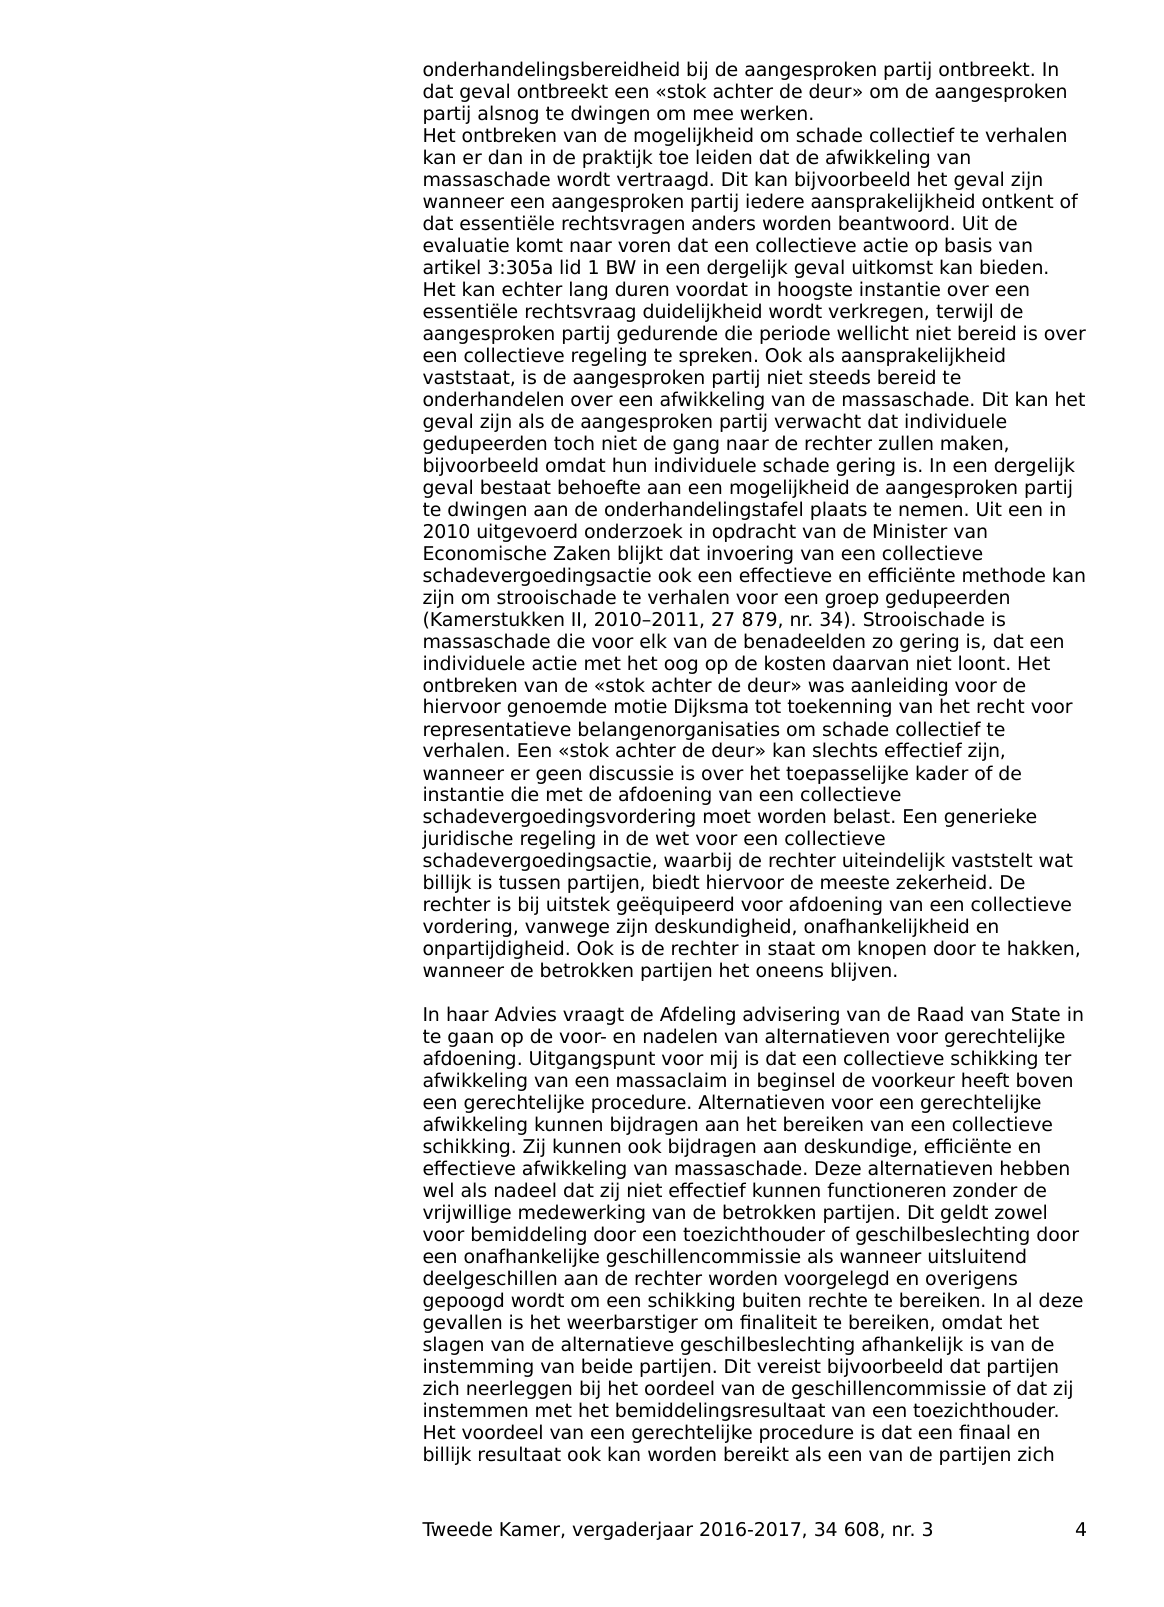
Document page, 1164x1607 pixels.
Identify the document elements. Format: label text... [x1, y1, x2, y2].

text In haar Advies vraagt de Afdeling advisering van de Raad van State in te gaan op de voor- en nadelen van alternatieven voor gerechtelijke afdoening. Uitgangspunt voor mij is dat een collectieve schikking ter afwikkeling van een massaclaim in beginsel de voorkeur heeft boven een gerechtelijke procedure. Alternatieven voor een gerechtelijke afwikkeling kunnen bijdragen aan het bereiken van een collectieve schikking. Zij kunnen ook bijdragen aan deskundige, efficiënte en effectieve afwikkeling van massaschade. Deze alternatieven hebben wel als nadeel dat zij niet effectief kunnen functioneren zonder de vrijwillige medewerking van de betrokken partijen. Dit geldt zowel voor bemiddeling door een toezichthouder of geschilbeslechting door een onafhankelijke geschillencommissie als wanneer uitsluitend deelgeschillen aan de rechter worden voorgelegd en overigens gepoogd wordt om een schikking buiten rechte te bereiken. In al deze gevallen is het weerbarstiger om finaliteit te bereiken, omdat het slagen van de alternatieve geschilbeslechting afhankelijk is van de instemming van beide partijen. Dit vereist bijvoorbeeld dat partijen zich neerleggen bij het oordeel van de geschillencommissie of dat zij instemmen met het bemiddelingsresultaat van een toezichthouder. Het voordeel van een gerechtelijke procedure is dat een finaal en billijk resultaat ook kan worden bereikt als een van de partijen zich [422, 1004, 1087, 1466]
text Het ontbreken van de mogelijkheid om schade collectief te verhalen kan er dan in de praktijk toe leiden dat de afwikkeling van massaschade wordt vertraagd. Dit kan bijvoorbeeld het geval zijn wanneer een aangesproken partij iedere aansprakelijkheid ontkent of dat essentiële rechtsvragen anders worden beantwoord. Uit de evaluatie komt naar voren dat een collectieve actie op basis van artikel 3:305a lid 1 BW in een dergelijk geval uitkomst kan bieden. Het kan echter lang duren voordat in hoogste instantie over een essentiële rechtsvraag duidelijkheid wordt verkregen, terwijl de aangesproken partij gedurende die periode wellicht niet bereid is over een collectieve regeling te spreken. Ook als aansprakelijkheid vaststaat, is de aangesproken partij niet steeds bereid te onderhandelen over een afwikkeling van de massaschade. Dit kan het geval zijn als de aangesproken partij verwacht dat individuele gedupeerden toch niet de gang naar de rechter zullen maken, bijvoorbeeld omdat hun individuele schade gering is. In een dergelijk geval bestaat behoefte aan een mogelijkheid de aangesproken partij te dwingen aan de onderhandelingstafel plaats te nemen. Uit een in 2010 uitgevoerd onderzoek in opdracht van de Minister van Economische Zaken blijkt dat invoering van een collectieve schadevergoedingsactie ook een effectieve en efficiënte methode kan zijn om strooischade te verhalen voor een groep gedupeerden (Kamerstukken II, 2010–2011, 27 879, nr. 34). Strooischade is massaschade die voor elk van de benadeelden zo gering is, dat een individuele actie met het oog op de kosten daarvan niet loont. Het ontbreken van de «stok achter de deur» was aanleiding voor de hiervoor genoemde motie Dijksma tot toekenning van het recht voor representatieve belangenorganisaties om schade collectief te verhalen. Een «stok achter de deur» kan slechts effectief zijn, wanneer er geen discussie is over het toepasselijke kader of de instantie die met de afdoening van een collectieve schadevergoedingsvordering moet worden belast. Een generieke juridische regeling in de wet voor een collectieve schadevergoedingsactie, waarbij de rechter uiteindelijk vaststelt wat billijk is tussen partijen, biedt hiervoor de meeste zekerheid. De rechter is bij uitstek geëquipeerd voor afdoening van een collectieve vordering, vanwege zijn deskundigheid, onafhankelijkheid en onpartijdigheid. Ook is de rechter in staat om knopen door te hakken, wanneer de betrokken partijen het oneens blijven. [422, 125, 1087, 982]
text onderhandelingsbereidheid bij de aangesproken partij ontbreekt. In dat geval ontbreekt een «stok achter de deur» om de aangesproken partij alsnog te dwingen om mee werken. [422, 59, 1087, 125]
